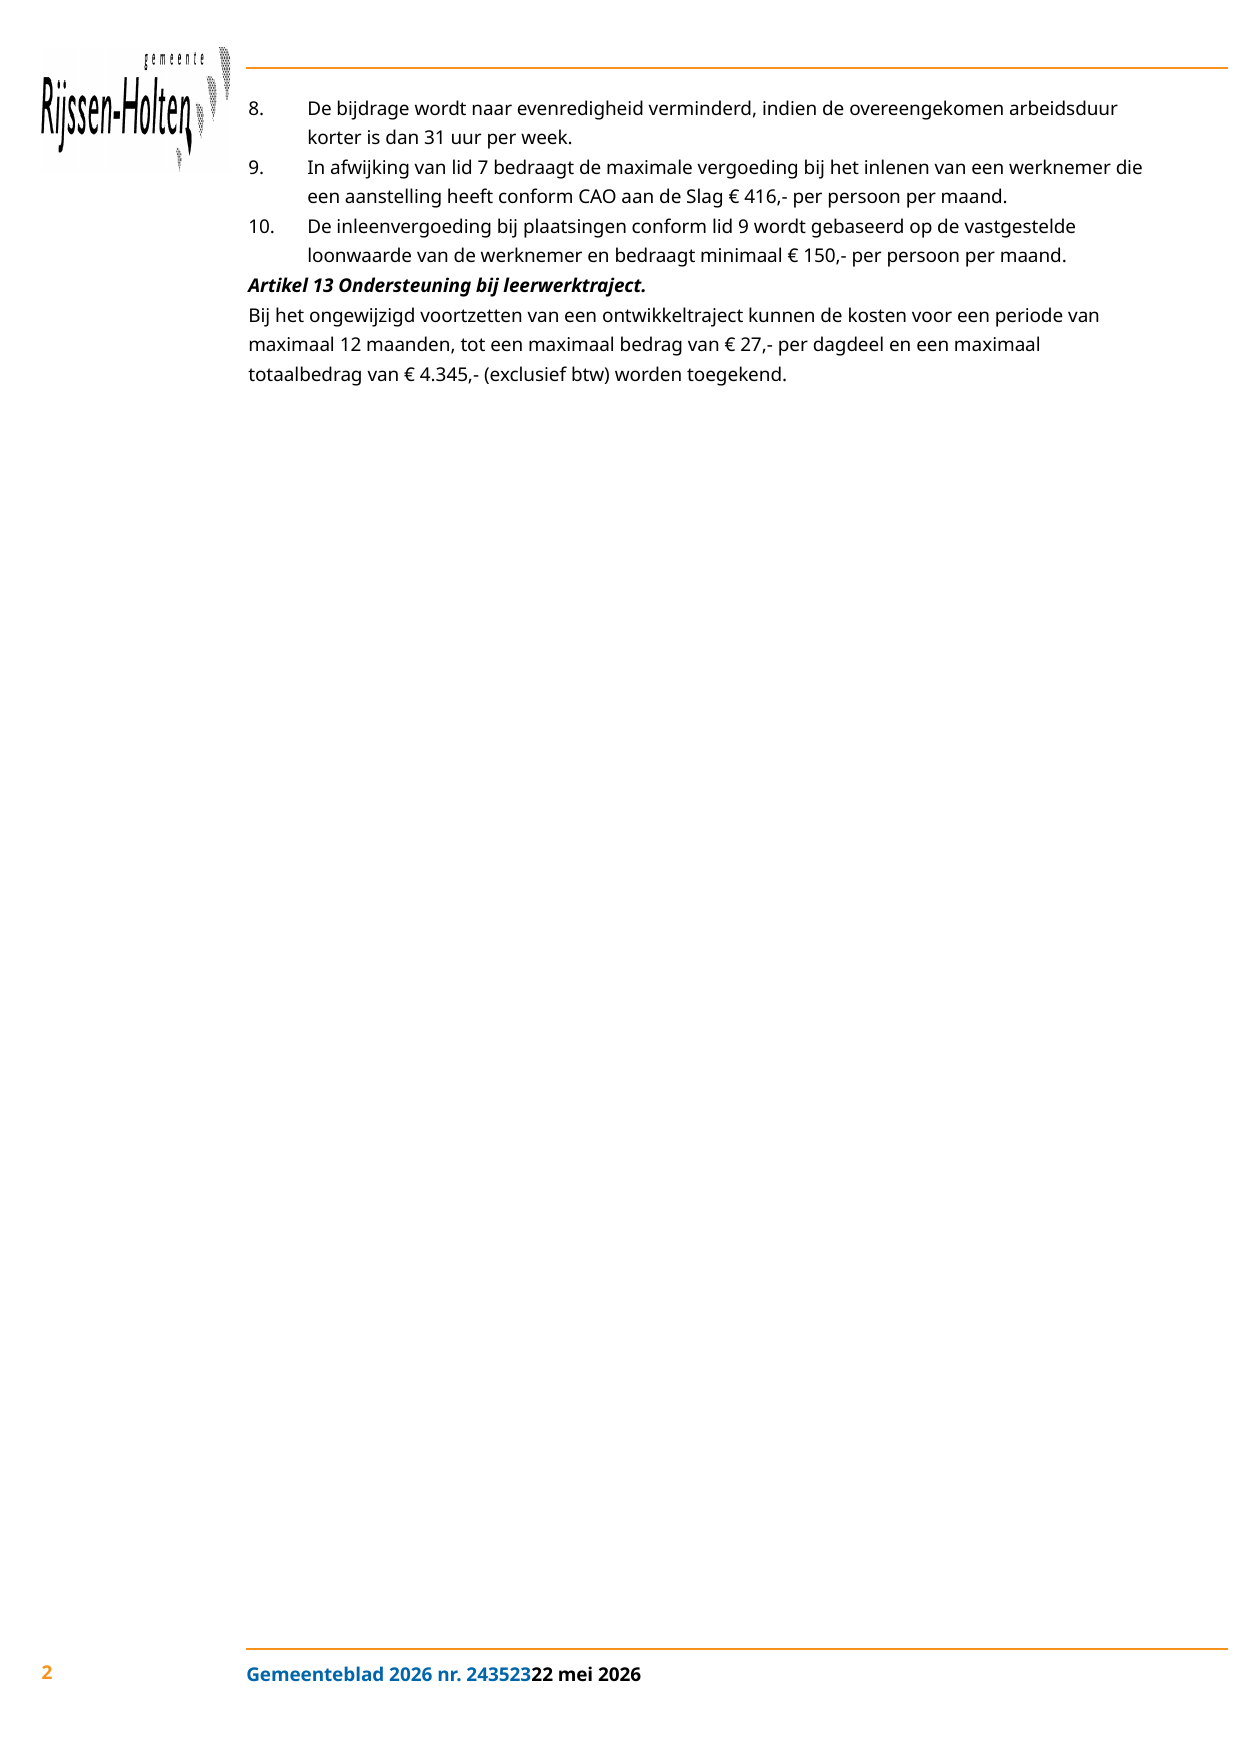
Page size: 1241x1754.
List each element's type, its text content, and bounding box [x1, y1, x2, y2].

list De inleenvergoeding bij plaatsingen conform lid 9 wordt gebaseerd op de vastgestelde loonwaarde van de werknemer en bedraagt minimaal € 150,- per persoon per maand. [248, 213, 1152, 268]
list De bijdrage wordt naar evenredigheid verminderd, indien de overeengekomen arbeidsduur korter is dan 31 uur per week. [248, 95, 1152, 150]
list In afwijking van lid 7 bedraagt de maximale vergoeding bij het inlenen van een werknemer die een aanstelling heeft conform CAO aan de Slag € 416,- per persoon per maand. [248, 154, 1152, 209]
text Artikel 13 Ondersteuning bij leerwerktraject. [248, 272, 1152, 298]
picture [41, 47, 231, 172]
text Bij het ongewijzigd voortzetten van een ontwikkeltraject kunnen de kosten voor een periode van maximaal 12 maanden, tot een maximaal bedrag van € 27,- per dagdeel en een maximaal totaalbedrag van € 4.345,- (exclusief btw) worden toegekend. [248, 302, 1152, 387]
